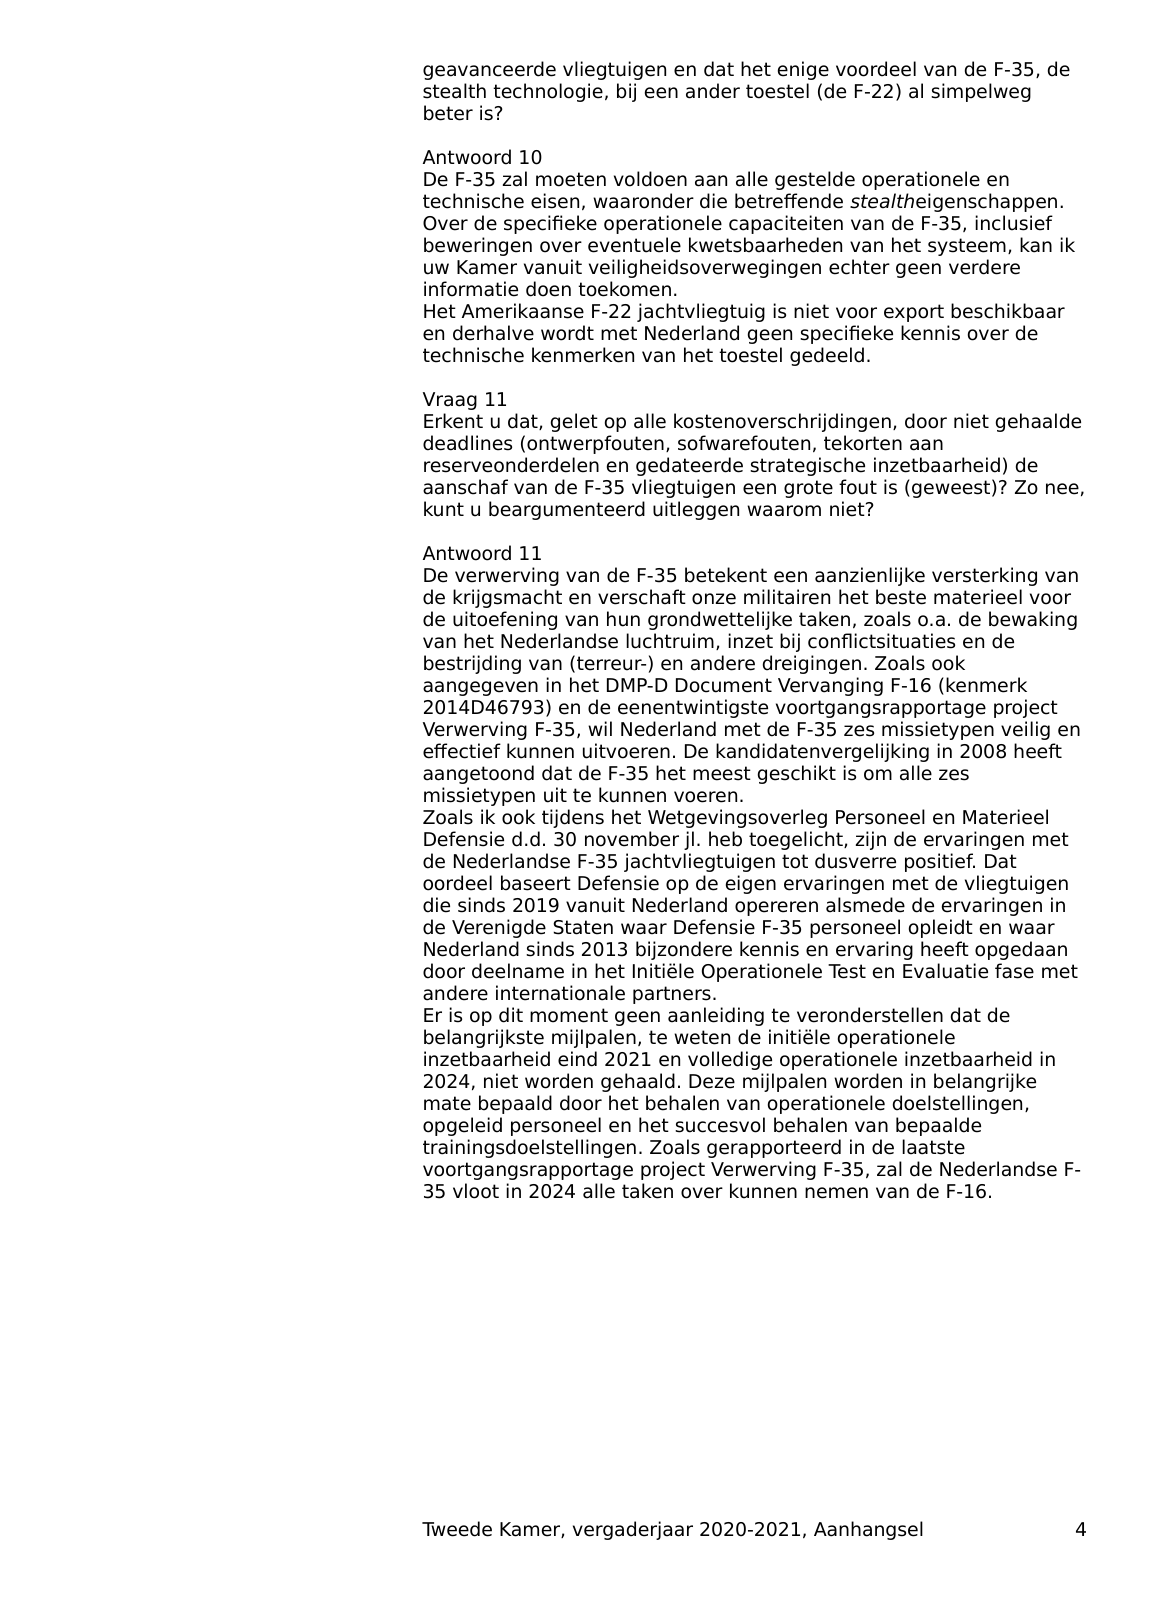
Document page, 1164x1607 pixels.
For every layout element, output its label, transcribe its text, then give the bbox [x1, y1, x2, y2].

text geavanceerde vliegtuigen en dat het enige voordeel van de F-35, de stealth technologie, bij een ander toestel (de F-22) al simpelweg beter is? [422, 59, 1087, 125]
text Vraag 11 [422, 389, 1087, 411]
text Erkent u dat, gelet op alle kostenoverschrijdingen, door niet gehaalde deadlines (ontwerpfouten, sofwarefouten, tekorten aan reserveonderdelen en gedateerde strategische inzetbaarheid) de aanschaf van de F-35 vliegtuigen een grote fout is (geweest)? Zo nee, kunt u beargumenteerd uitleggen waarom niet? [422, 411, 1087, 521]
text Antwoord 10 [422, 147, 1087, 169]
text De verwerving van de F-35 betekent een aanzienlijke versterking van de krijgsmacht en verschaft onze militairen het beste materieel voor de uitoefening van hun grondwettelijke taken, zoals o.a. de bewaking van het Nederlandse luchtruim, inzet bij conflictsituaties en de bestrijding van (terreur-) en andere dreigingen. Zoals ook aangegeven in het DMP-D Document Vervanging F-16 (kenmerk 2014D46793) en de eenentwintigste voortgangsrapportage project Verwerving F-35, wil Nederland met de F-35 zes missietypen veilig en effectief kunnen uitvoeren. De kandidatenvergelijking in 2008 heeft aangetoond dat de F-35 het meest geschikt is om alle zes missietypen uit te kunnen voeren. [422, 565, 1087, 807]
text Zoals ik ook tijdens het Wetgevingsoverleg Personeel en Materieel Defensie d.d. 30 november jl. heb toegelicht, zijn de ervaringen met de Nederlandse F-35 jachtvliegtuigen tot dusverre positief. Dat oordeel baseert Defensie op de eigen ervaringen met de vliegtuigen die sinds 2019 vanuit Nederland opereren alsmede de ervaringen in de Verenigde Staten waar Defensie F-35 personeel opleidt en waar Nederland sinds 2013 bijzondere kennis en ervaring heeft opgedaan door deelname in het Initiële Operationele Test en Evaluatie fase met andere internationale partners. [422, 807, 1087, 1005]
text Antwoord 11 [422, 543, 1087, 565]
text De F-35 zal moeten voldoen aan alle gestelde operationele en technische eisen, waaronder die betreffende stealtheigenschappen. Over de specifieke operationele capaciteiten van de F-35, inclusief beweringen over eventuele kwetsbaarheden van het systeem, kan ik uw Kamer vanuit veiligheidsoverwegingen echter geen verdere informatie doen toekomen. [422, 169, 1087, 301]
text Het Amerikaanse F-22 jachtvliegtuig is niet voor export beschikbaar en derhalve wordt met Nederland geen specifieke kennis over de technische kenmerken van het toestel gedeeld. [422, 301, 1087, 367]
text Er is op dit moment geen aanleiding te veronderstellen dat de belangrijkste mijlpalen, te weten de initiële operationele inzetbaarheid eind 2021 en volledige operationele inzetbaarheid in 2024, niet worden gehaald. Deze mijlpalen worden in belangrijke mate bepaald door het behalen van operationele doelstellingen, opgeleid personeel en het succesvol behalen van bepaalde trainingsdoelstellingen. Zoals gerapporteerd in de laatste voortgangsrapportage project Verwerving F-35, zal de Nederlandse F-35 vloot in 2024 alle taken over kunnen nemen van de F-16. [422, 1005, 1087, 1203]
